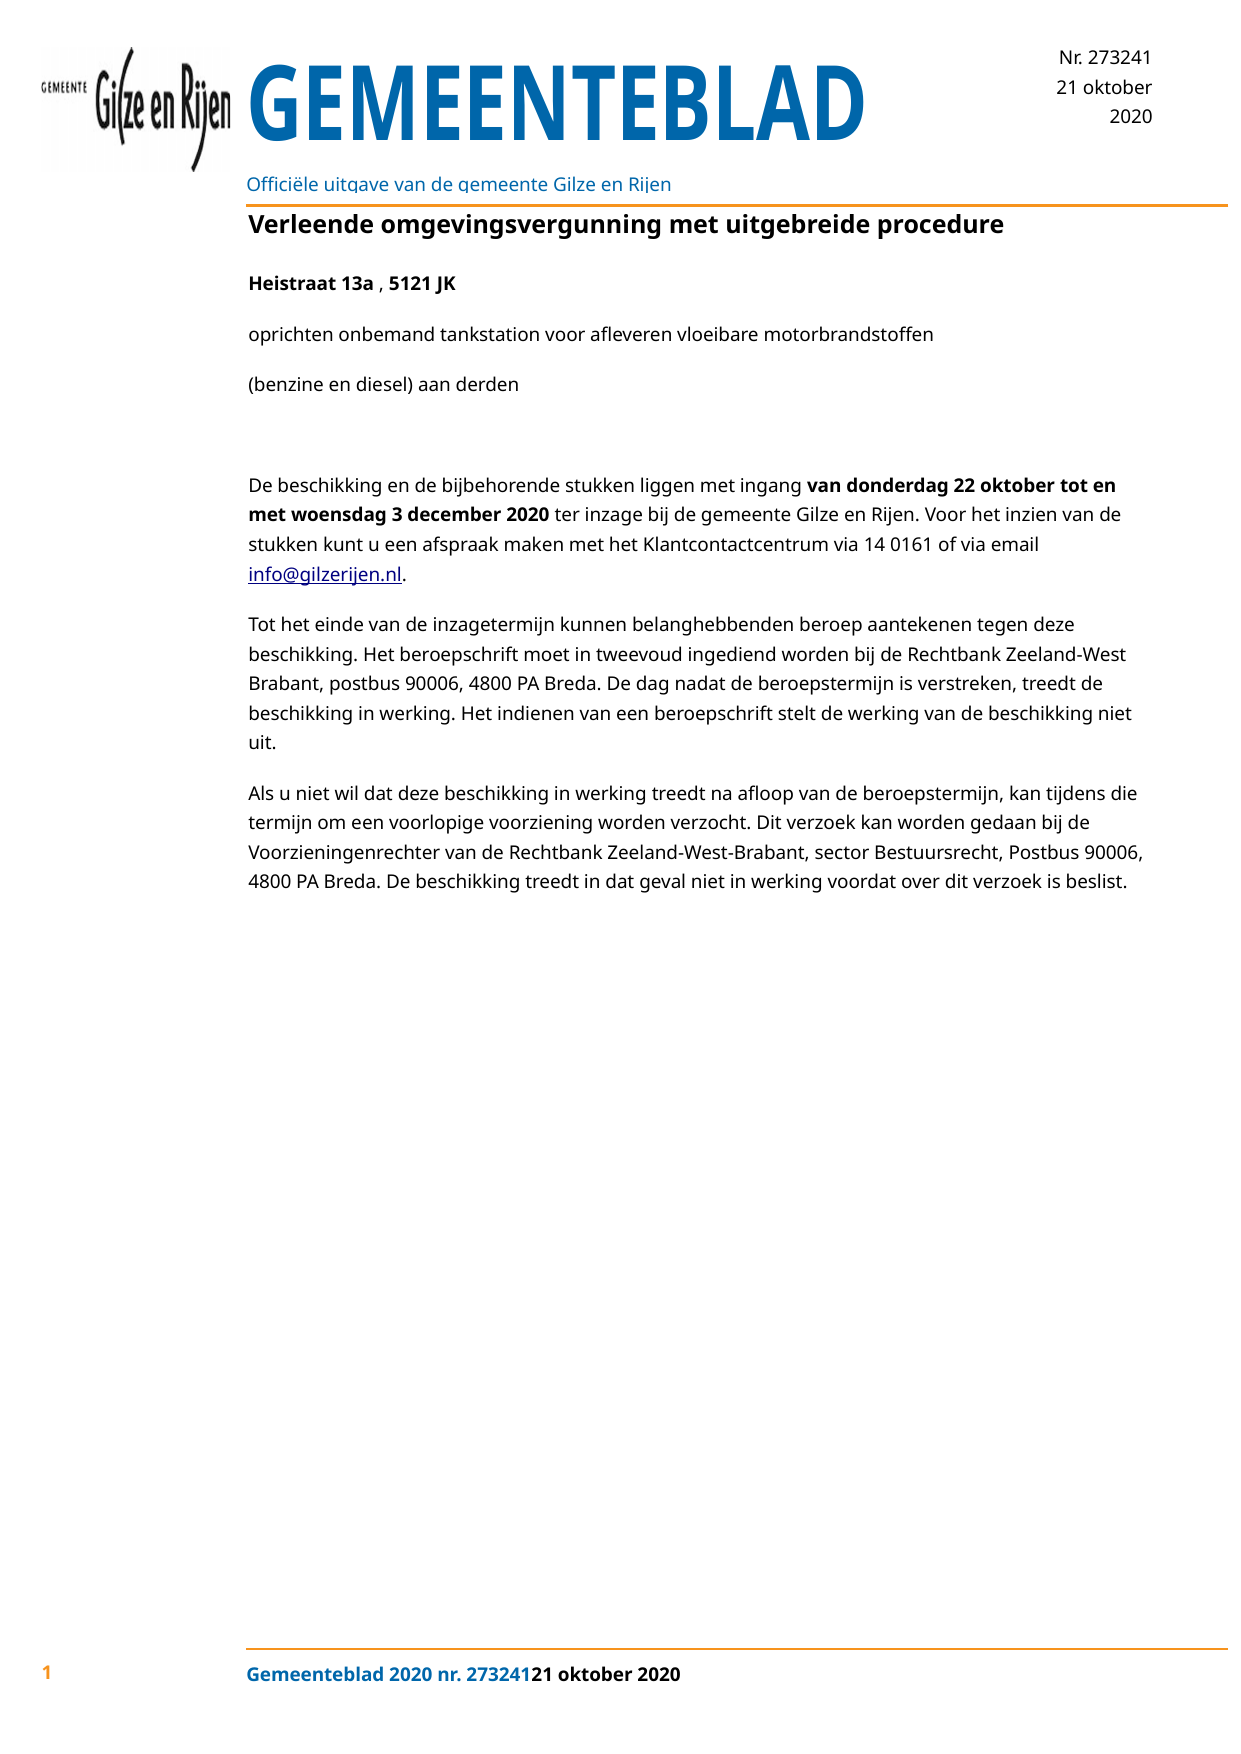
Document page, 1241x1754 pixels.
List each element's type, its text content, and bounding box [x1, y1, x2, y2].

text Tot het einde van de inzagetermijn kunnen belanghebbenden beroep aantekenen tegen deze beschikking. Het beroepschrift moet in tweevoud ingediend worden bij de Rechtbank Zeeland-West Brabant, postbus 90006, 4800 PA Breda. De dag nadat de beroepstermijn is verstreken, treedt de beschikking in werking. Het indienen van een beroepschrift stelt de werking van de beschikking niet uit. [248, 611, 1152, 755]
picture [41, 47, 231, 172]
text (benzine en diesel) aan derden [248, 371, 1152, 397]
text Als u niet wil dat deze beschikking in werking treedt na afloop van de beroepstermijn, kan tijdens die termijn om een voorlopige voorziening worden verzocht. Dit verzoek kan worden gedaan bij de Voorzieningenrechter van de Rechtbank Zeeland-West-Brabant, sector Bestuursrecht, Postbus 90006, 4800 PA Breda. De beschikking treedt in dat geval niet in werking voordat over dit verzoek is beslist. [248, 780, 1152, 894]
text Verleende omgevingsvergunning met uitgebreide procedure [248, 207, 1152, 241]
text Heistraat 13a , 5121 JK [248, 270, 1152, 296]
text oprichten onbemand tankstation voor afleveren vloeibare motorbrandstoffen [248, 321, 1152, 346]
text De beschikking en de bijbehorende stukken liggen met ingang van donderdag 22 oktober tot en met woensdag 3 december 2020 ter inzage bij de gemeente Gilze en Rijen. Voor het inzien van de stukken kunt u een afspraak maken met het Klantcontactcentrum via 14 0161 of via email info@gilzerijen.nl. [248, 472, 1152, 586]
